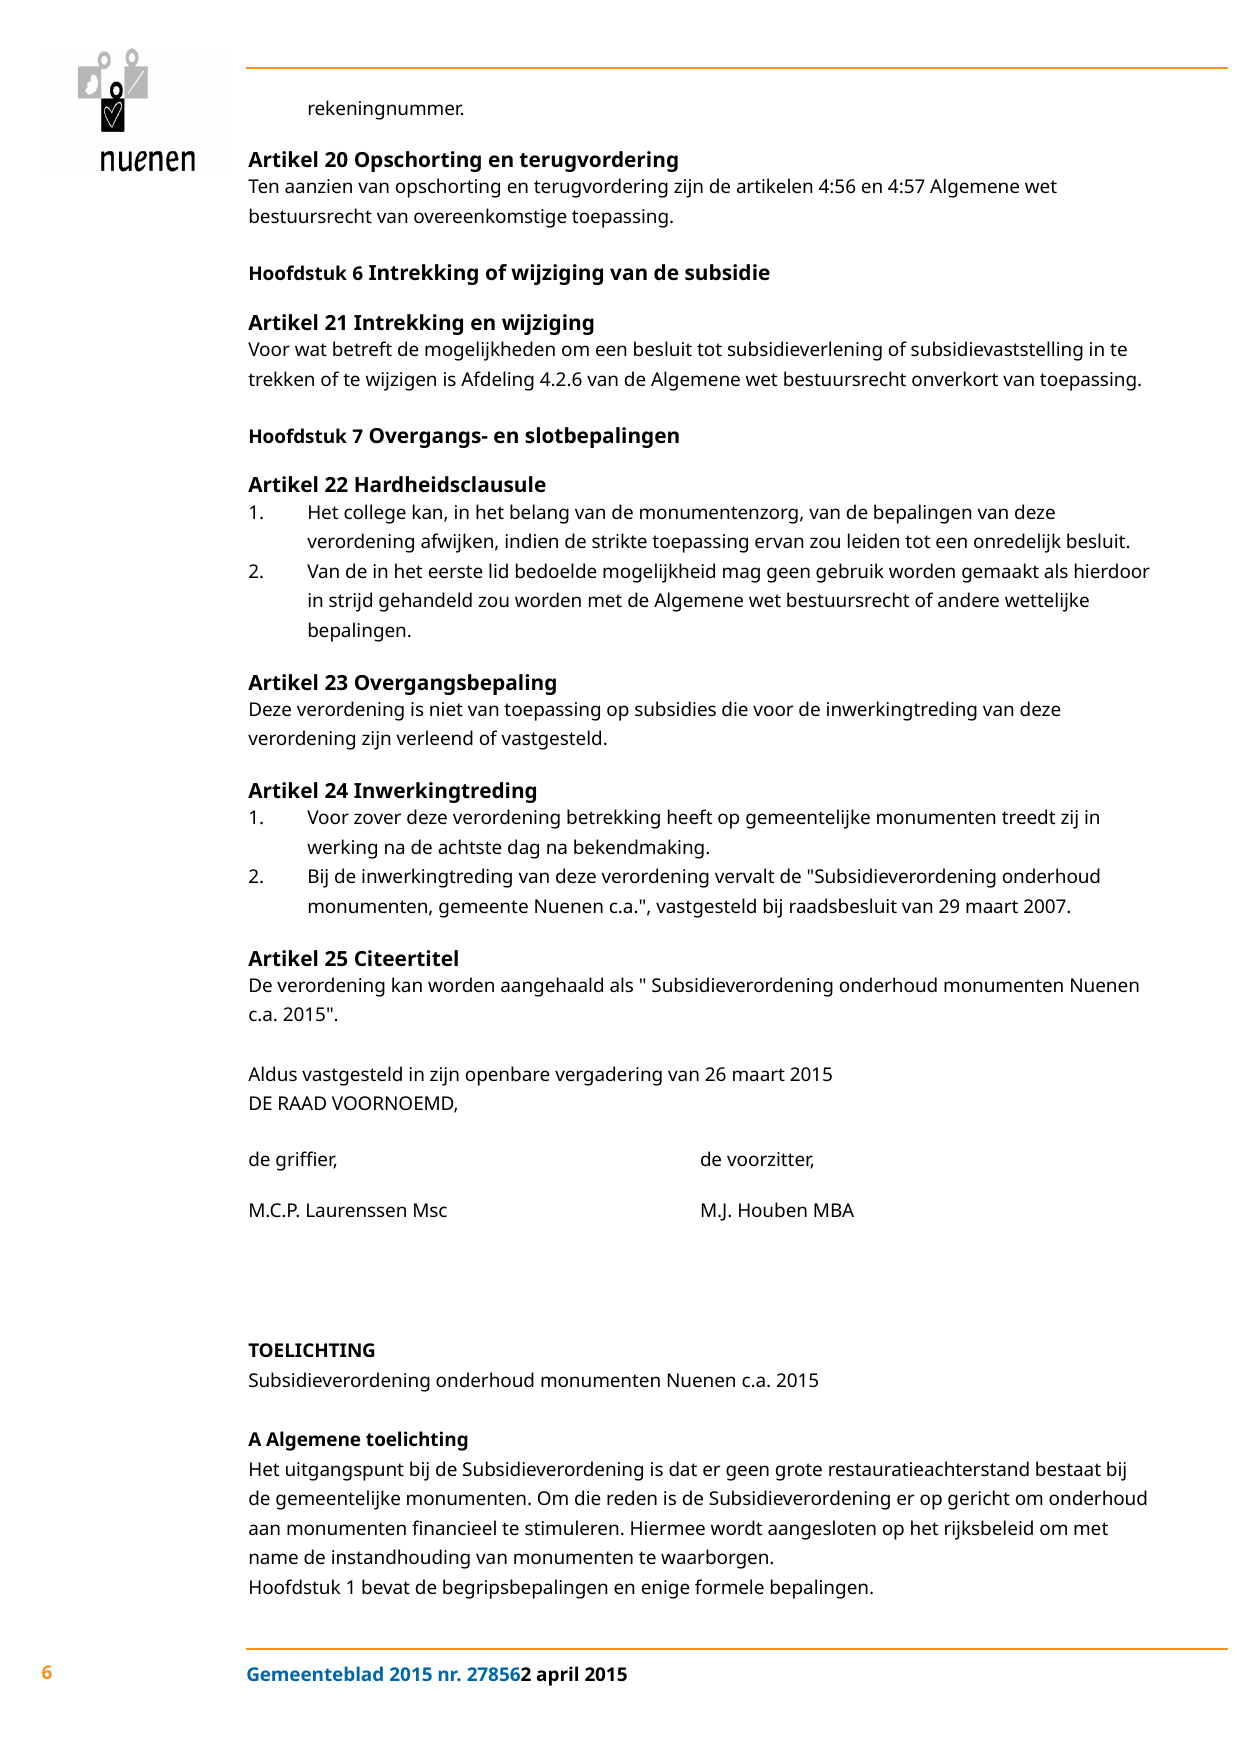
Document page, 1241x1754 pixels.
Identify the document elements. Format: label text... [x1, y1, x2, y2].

text Aldus vastgesteld in zijn openbare vergadering van 26 maart 2015 [248, 1061, 1152, 1087]
text Artikel 20 Opschorting en terugvordering [248, 145, 1152, 174]
text Ten aanzien van opschorting en terugvordering zijn de artikelen 4:56 en 4:57 Algemene wet bestuursrecht van overeenkomstige toepassing. [248, 174, 1152, 229]
list Voor zover deze verordening betrekking heeft op gemeentelijke monumenten treedt zij in werking na de achtste dag na bekendmaking. [248, 804, 1152, 860]
text Voor wat betreft de mogelijkheden om een besluit tot subsidieverlening of subsidievaststelling in te trekken of te wijzigen is Afdeling 4.2.6 van de Algemene wet bestuursrecht onverkort van toepassing. [248, 336, 1152, 392]
text Deze verordening is niet van toepassing op subsidies die voor de inwerkingtreding van deze verordening zijn verleend of vastgesteld. [248, 696, 1152, 751]
table_cell M.J. Houben MBA [700, 1197, 1152, 1223]
text Artikel 25 Citeertitel [248, 944, 1152, 972]
table_header de griffier, [248, 1146, 700, 1171]
list Bij de inwerkingtreding van deze verordening vervalt de "Subsidieverordening onderhoud monumenten, gemeente Nuenen c.a.", vastgesteld bij raadsbesluit van 29 maart 2007. [248, 864, 1152, 919]
list rekeningnummer. [248, 95, 1152, 121]
text Hoofdstuk 7 Overgangs- en slotbepalingen [248, 421, 1152, 449]
text Artikel 21 Intrekking en wijziging [248, 308, 1152, 336]
text A Algemene toelichting [248, 1426, 1152, 1452]
text Hoofdstuk 1 bevat de begripsbepalingen en enige formele bepalingen. [248, 1574, 1152, 1600]
text Artikel 22 Hardheidsclausule [248, 470, 1152, 499]
list Het college kan, in het belang van de monumentenzorg, van de bepalingen van deze verordening afwijken, indien de strikte toepassing ervan zou leiden tot een onredelijk besluit. [248, 499, 1152, 554]
table_cell [248, 1171, 700, 1197]
text Hoofdstuk 6 Intrekking of wijziging van de subsidie [248, 258, 1152, 287]
table_header de voorzitter, [700, 1146, 1152, 1171]
text DE RAAD VOORNOEMD, [248, 1090, 1152, 1116]
list Van de in het eerste lid bedoelde mogelijkheid mag geen gebruik worden gemaakt als hierdoor in strijd gehandeld zou worden met de Algemene wet bestuursrecht of andere wettelijke bepalingen. [248, 558, 1152, 643]
text Het uitgangspunt bij de Subsidieverordening is dat er geen grote restauratieachterstand bestaat bij de gemeentelijke monumenten. Om die reden is de Subsidieverordening er op gericht om onderhoud aan monumenten financieel te stimuleren. Hiermee wordt aangesloten op het rijksbeleid om met name de instandhouding van monumenten te waarborgen. [248, 1456, 1152, 1570]
picture [41, 47, 231, 172]
text Artikel 24 Inwerkingtreding [248, 776, 1152, 804]
text De verordening kan worden aangehaald als " Subsidieverordening onderhoud monumenten Nuenen c.a. 2015". [248, 972, 1152, 1027]
table_cell [700, 1171, 1152, 1197]
text TOELICHTING [248, 1337, 1152, 1363]
text Artikel 23 Overgangsbepaling [248, 668, 1152, 696]
table_cell M.C.P. Laurenssen Msc [248, 1197, 700, 1223]
text Subsidieverordening onderhoud monumenten Nuenen c.a. 2015 [248, 1367, 1152, 1393]
